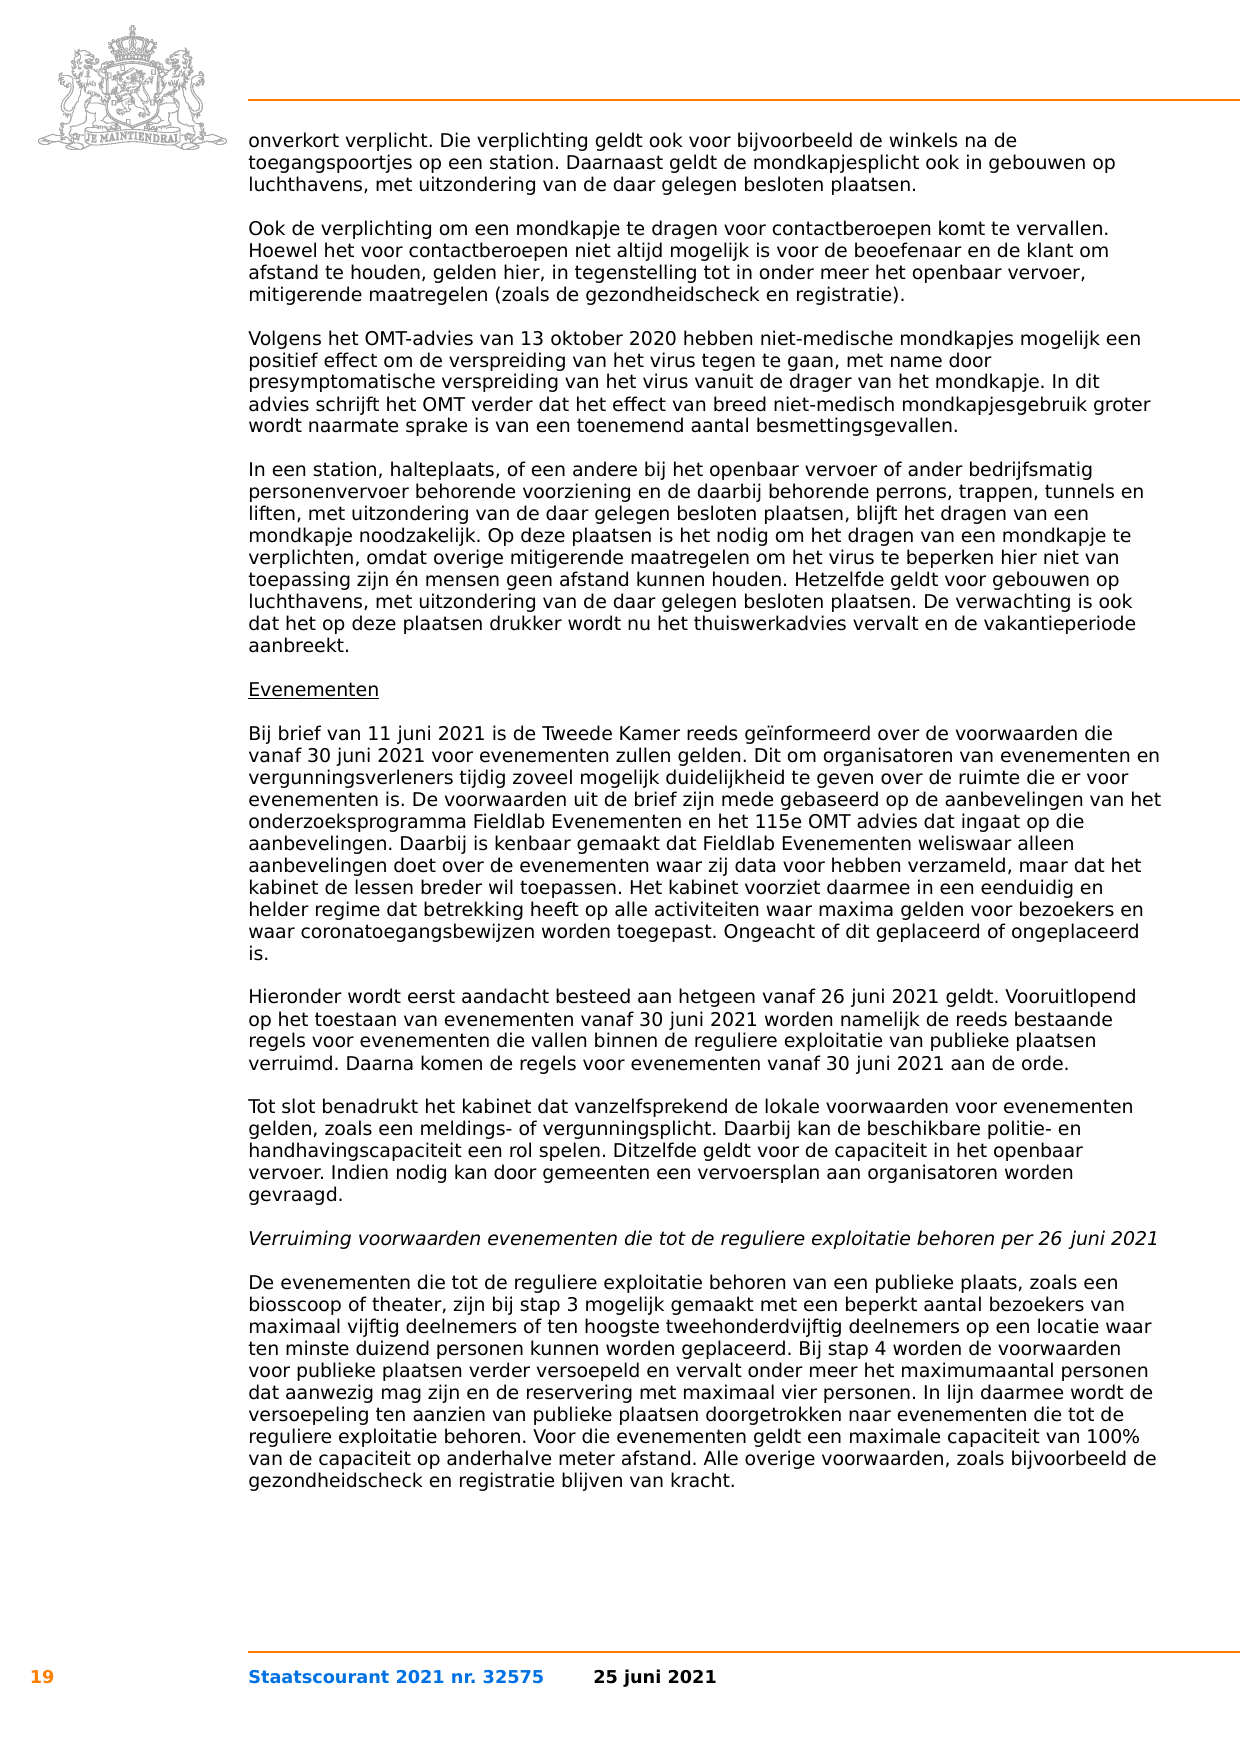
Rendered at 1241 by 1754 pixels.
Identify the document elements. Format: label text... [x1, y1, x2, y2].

text Tot slot benadrukt het kabinet dat vanzelfsprekend de lokale voorwaarden voor evenementen gelden, zoals een meldings- of vergunningsplicht. Daarbij kan de beschikbare politie- en handhavingscapaciteit een rol spelen. Ditzelfde geldt voor de capaciteit in het openbaar vervoer. Indien nodig kan door gemeenten een vervoersplan aan organisatoren worden gevraagd. [248, 1096, 1163, 1206]
text Ook de verplichting om een mondkapje te dragen voor contactberoepen komt te vervallen. Hoewel het voor contactberoepen niet altijd mogelijk is voor de beoefenaar en de klant om afstand te houden, gelden hier, in tegenstelling tot in onder meer het openbaar vervoer, mitigerende maatregelen (zoals de gezondheidscheck en registratie). [248, 218, 1163, 306]
subtitle Verruiming voorwaarden evenementen die tot de reguliere exploitatie behoren per 26 juni 2021 [248, 1228, 1163, 1250]
text De evenementen die tot de reguliere exploitatie behoren van een publieke plaats, zoals een biosscoop of theater, zijn bij stap 3 mogelijk gemaakt met een beperkt aantal bezoekers van maximaal vijftig deelnemers of ten hoogste tweehonderdvijftig deelnemers op een locatie waar ten minste duizend personen kunnen worden geplaceerd. Bij stap 4 worden de voorwaarden voor publieke plaatsen verder versoepeld en vervalt onder meer het maximumaantal personen dat aanwezig mag zijn en de reservering met maximaal vier personen. In lijn daarmee wordt de versoepeling ten aanzien van publieke plaatsen doorgetrokken naar evenementen die tot de reguliere exploitatie behoren. Voor die evenementen geldt een maximale capaciteit van 100% van de capaciteit op anderhalve meter afstand. Alle overige voorwaarden, zoals bijvoorbeeld de gezondheidscheck en registratie blijven van kracht. [248, 1272, 1163, 1492]
text Bij brief van 11 juni 2021 is de Tweede Kamer reeds geïnformeerd over de voorwaarden die vanaf 30 juni 2021 voor evenementen zullen gelden. Dit om organisatoren van evenementen en vergunningsverleners tijdig zoveel mogelijk duidelijkheid te geven over de ruimte die er voor evenementen is. De voorwaarden uit de brief zijn mede gebaseerd op de aanbevelingen van het onderzoeksprogramma Fieldlab Evenementen en het 115e OMT advies dat ingaat op die aanbevelingen. Daarbij is kenbaar gemaakt dat Fieldlab Evenementen weliswaar alleen aanbevelingen doet over de evenementen waar zij data voor hebben verzameld, maar dat het kabinet de lessen breder wil toepassen. Het kabinet voorziet daarmee in een eenduidig en helder regime dat betrekking heeft op alle activiteiten waar maxima gelden voor bezoekers en waar coronatoegangsbewijzen worden toegepast. Ongeacht of dit geplaceerd of ongeplaceerd is. [248, 723, 1163, 964]
text In een station, halteplaats, of een andere bij het openbaar vervoer of ander bedrijfsmatig personenvervoer behorende voorziening en de daarbij behorende perrons, trappen, tunnels en liften, met uitzondering van de daar gelegen besloten plaatsen, blijft het dragen van een mondkapje noodzakelijk. Op deze plaatsen is het nodig om het dragen van een mondkapje te verplichten, omdat overige mitigerende maatregelen om het virus te beperken hier niet van toepassing zijn én mensen geen afstand kunnen houden. Hetzelfde geldt voor gebouwen op luchthavens, met uitzondering van de daar gelegen besloten plaatsen. De verwachting is ook dat het op deze plaatsen drukker wordt nu het thuiswerkadvies vervalt en de vakantieperiode aanbreekt. [248, 459, 1163, 657]
text Hieronder wordt eerst aandacht besteed aan hetgeen vanaf 26 juni 2021 geldt. Vooruitlopend op het toestaan van evenementen vanaf 30 juni 2021 worden namelijk de reeds bestaande regels voor evenementen die vallen binnen de reguliere exploitatie van publieke plaatsen verruimd. Daarna komen de regels voor evenementen vanaf 30 juni 2021 aan de orde. [248, 986, 1163, 1074]
subtitle Evenementen [248, 679, 1163, 701]
picture [38, 25, 227, 150]
text Volgens het OMT-advies van 13 oktober 2020 hebben niet-medische mondkapjes mogelijk een positief effect om de verspreiding van het virus tegen te gaan, met name door presymptomatische verspreiding van het virus vanuit de drager van het mondkapje. In dit advies schrijft het OMT verder dat het effect van breed niet-medisch mondkapjesgebruik groter wordt naarmate sprake is van een toenemend aantal besmettingsgevallen. [248, 327, 1163, 437]
text onverkort verplicht. Die verplichting geldt ook voor bijvoorbeeld de winkels na de toegangspoortjes op een station. Daarnaast geldt de mondkapjesplicht ook in gebouwen op luchthavens, met uitzondering van de daar gelegen besloten plaatsen. [248, 130, 1163, 196]
